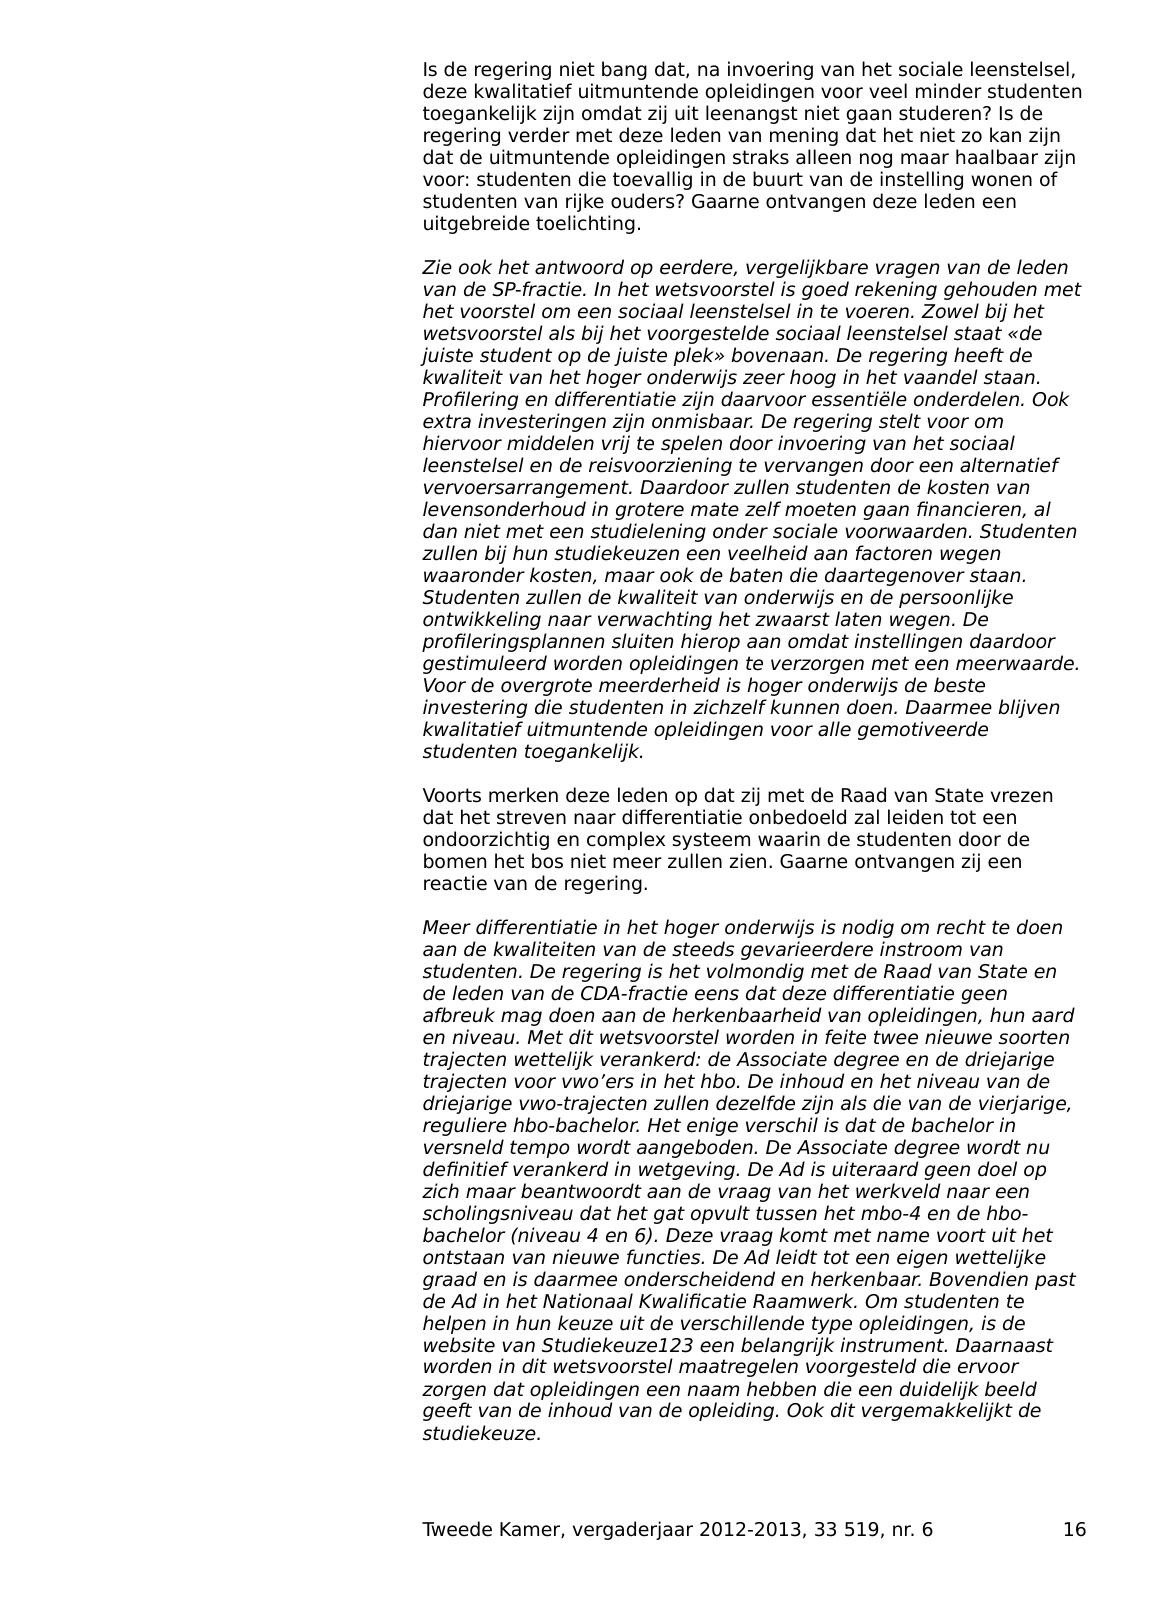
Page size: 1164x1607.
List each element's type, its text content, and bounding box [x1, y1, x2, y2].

text Voorts merken deze leden op dat zij met de Raad van State vrezen dat het streven naar differentiatie onbedoeld zal leiden tot een ondoorzichtig en complex systeem waarin de studenten door de bomen het bos niet meer zullen zien. Gaarne ontvangen zij een reactie van de regering. [422, 785, 1087, 895]
text Is de regering niet bang dat, na invoering van het sociale leenstelsel, deze kwalitatief uitmuntende opleidingen voor veel minder studenten toegankelijk zijn omdat zij uit leenangst niet gaan studeren? Is de regering verder met deze leden van mening dat het niet zo kan zijn dat de uitmuntende opleidingen straks alleen nog maar haalbaar zijn voor: studenten die toevallig in de buurt van de instelling wonen of studenten van rijke ouders? Gaarne ontvangen deze leden een uitgebreide toelichting. [422, 59, 1087, 235]
text Meer differentiatie in het hoger onderwijs is nodig om recht te doen aan de kwaliteiten van de steeds gevarieerdere instroom van studenten. De regering is het volmondig met de Raad van State en de leden van de CDA-fractie eens dat deze differentiatie geen afbreuk mag doen aan de herkenbaarheid van opleidingen, hun aard en niveau. Met dit wetsvoorstel worden in feite twee nieuwe soorten trajecten wettelijk verankerd: de Associate degree en de driejarige trajecten voor vwo’ers in het hbo. De inhoud en het niveau van de driejarige vwo-trajecten zullen dezelfde zijn als die van de vierjarige, reguliere hbo-bachelor. Het enige verschil is dat de bachelor in versneld tempo wordt aangeboden. De Associate degree wordt nu definitief verankerd in wetgeving. De Ad is uiteraard geen doel op zich maar beantwoordt aan de vraag van het werkveld naar een scholingsniveau dat het gat opvult tussen het mbo-4 en de hbo-bachelor (niveau 4 en 6). Deze vraag komt met name voort uit het ontstaan van nieuwe functies. De Ad leidt tot een eigen wettelijke graad en is daarmee onderscheidend en herkenbaar. Bovendien past de Ad in het Nationaal Kwalificatie Raamwerk. Om studenten te helpen in hun keuze uit de verschillende type opleidingen, is de website van Studiekeuze123 een belangrijk instrument. Daarnaast worden in dit wetsvoorstel maatregelen voorgesteld die ervoor zorgen dat opleidingen een naam hebben die een duidelijk beeld geeft van de inhoud van de opleiding. Ook dit vergemakkelijkt de studiekeuze. [422, 917, 1087, 1444]
text Zie ook het antwoord op eerdere, vergelijkbare vragen van de leden van de SP-fractie. In het wetsvoorstel is goed rekening gehouden met het voorstel om een sociaal leenstelsel in te voeren. Zowel bij het wetsvoorstel als bij het voorgestelde sociaal leenstelsel staat «de juiste student op de juiste plek» bovenaan. De regering heeft de kwaliteit van het hoger onderwijs zeer hoog in het vaandel staan. Profilering en differentiatie zijn daarvoor essentiële onderdelen. Ook extra investeringen zijn onmisbaar. De regering stelt voor om hiervoor middelen vrij te spelen door invoering van het sociaal leenstelsel en de reisvoorziening te vervangen door een alternatief vervoersarrangement. Daardoor zullen studenten de kosten van levensonderhoud in grotere mate zelf moeten gaan financieren, al dan niet met een studielening onder sociale voorwaarden. Studenten zullen bij hun studiekeuzen een veelheid aan factoren wegen waaronder kosten, maar ook de baten die daartegenover staan. Studenten zullen de kwaliteit van onderwijs en de persoonlijke ontwikkeling naar verwachting het zwaarst laten wegen. De profileringsplannen sluiten hierop aan omdat instellingen daardoor gestimuleerd worden opleidingen te verzorgen met een meerwaarde. Voor de overgrote meerderheid is hoger onderwijs de beste investering die studenten in zichzelf kunnen doen. Daarmee blijven kwalitatief uitmuntende opleidingen voor alle gemotiveerde studenten toegankelijk. [422, 257, 1087, 763]
